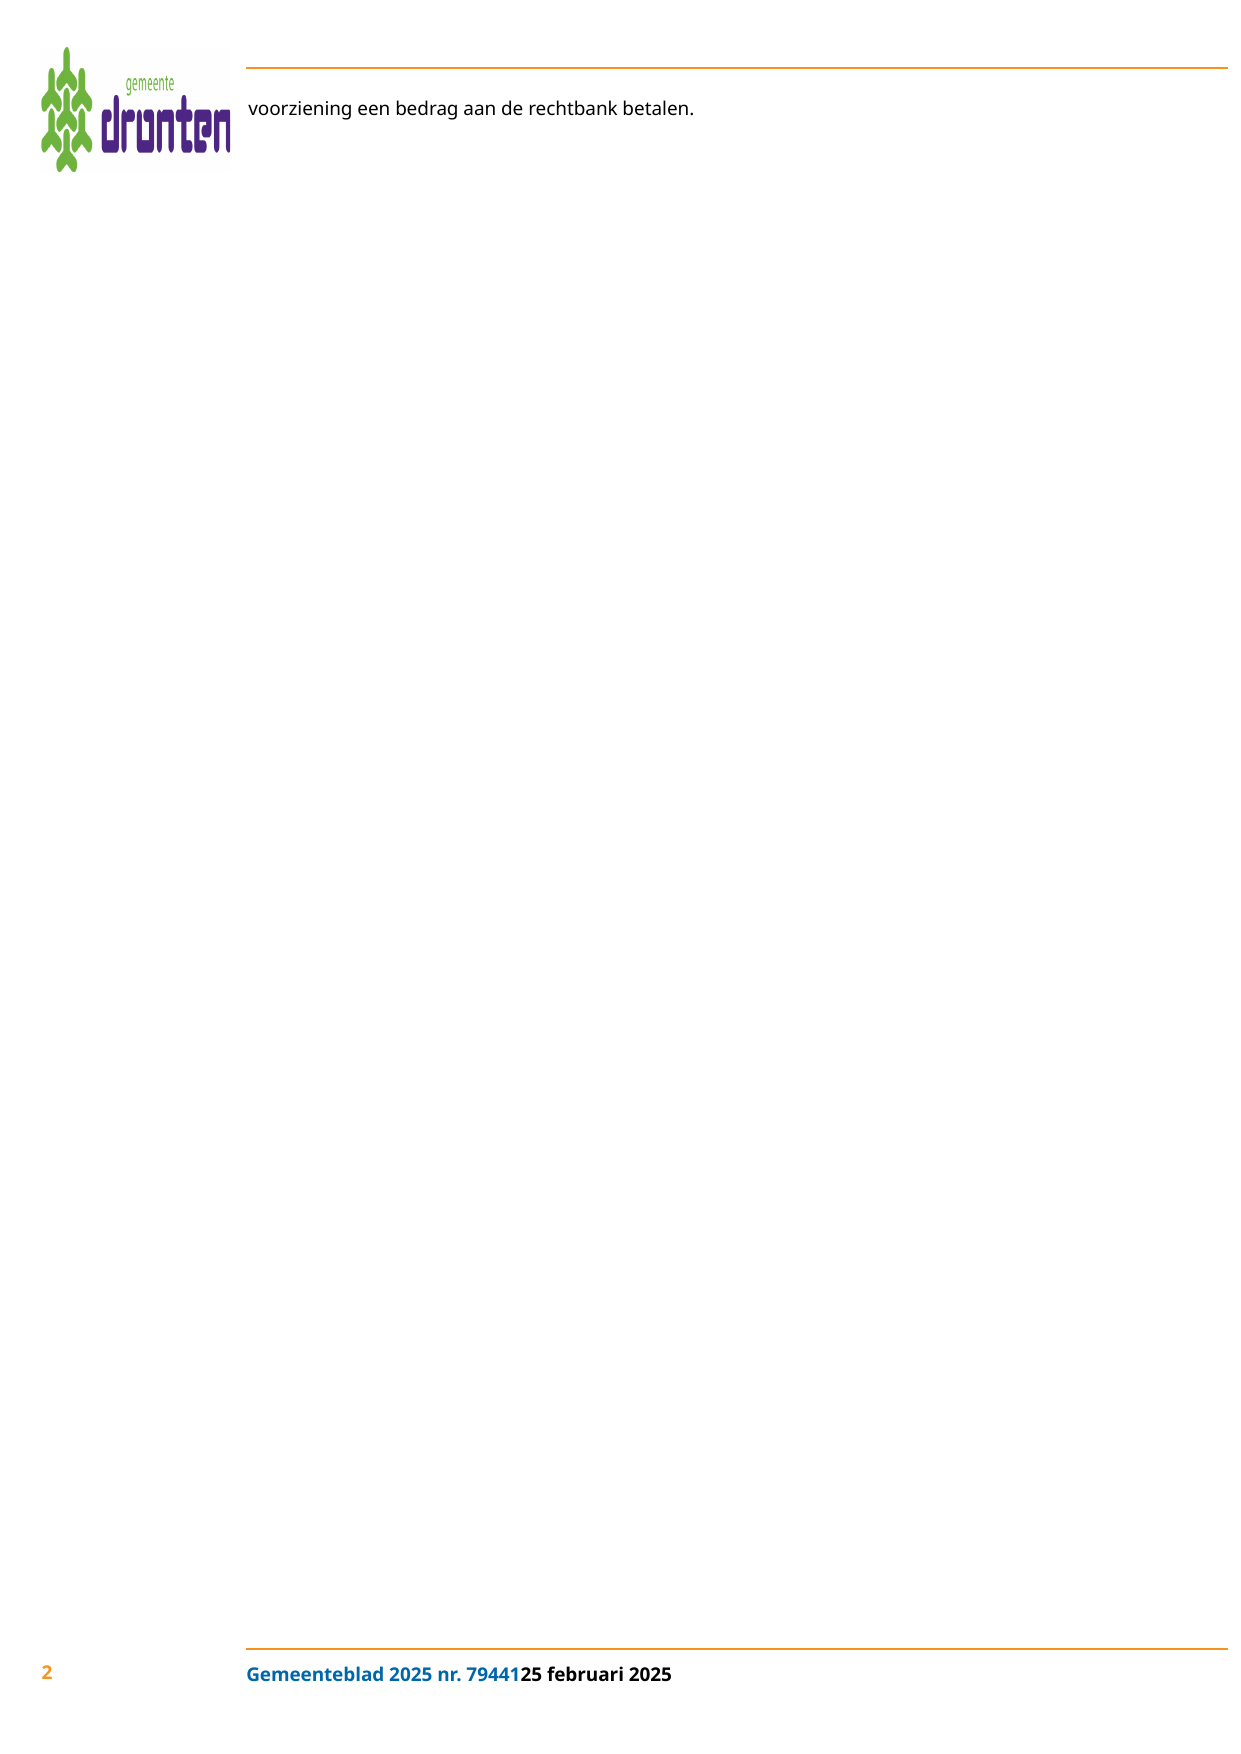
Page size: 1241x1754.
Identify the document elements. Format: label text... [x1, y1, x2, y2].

text voorziening een bedrag aan de rechtbank betalen. [248, 95, 1152, 121]
picture [41, 47, 231, 172]
